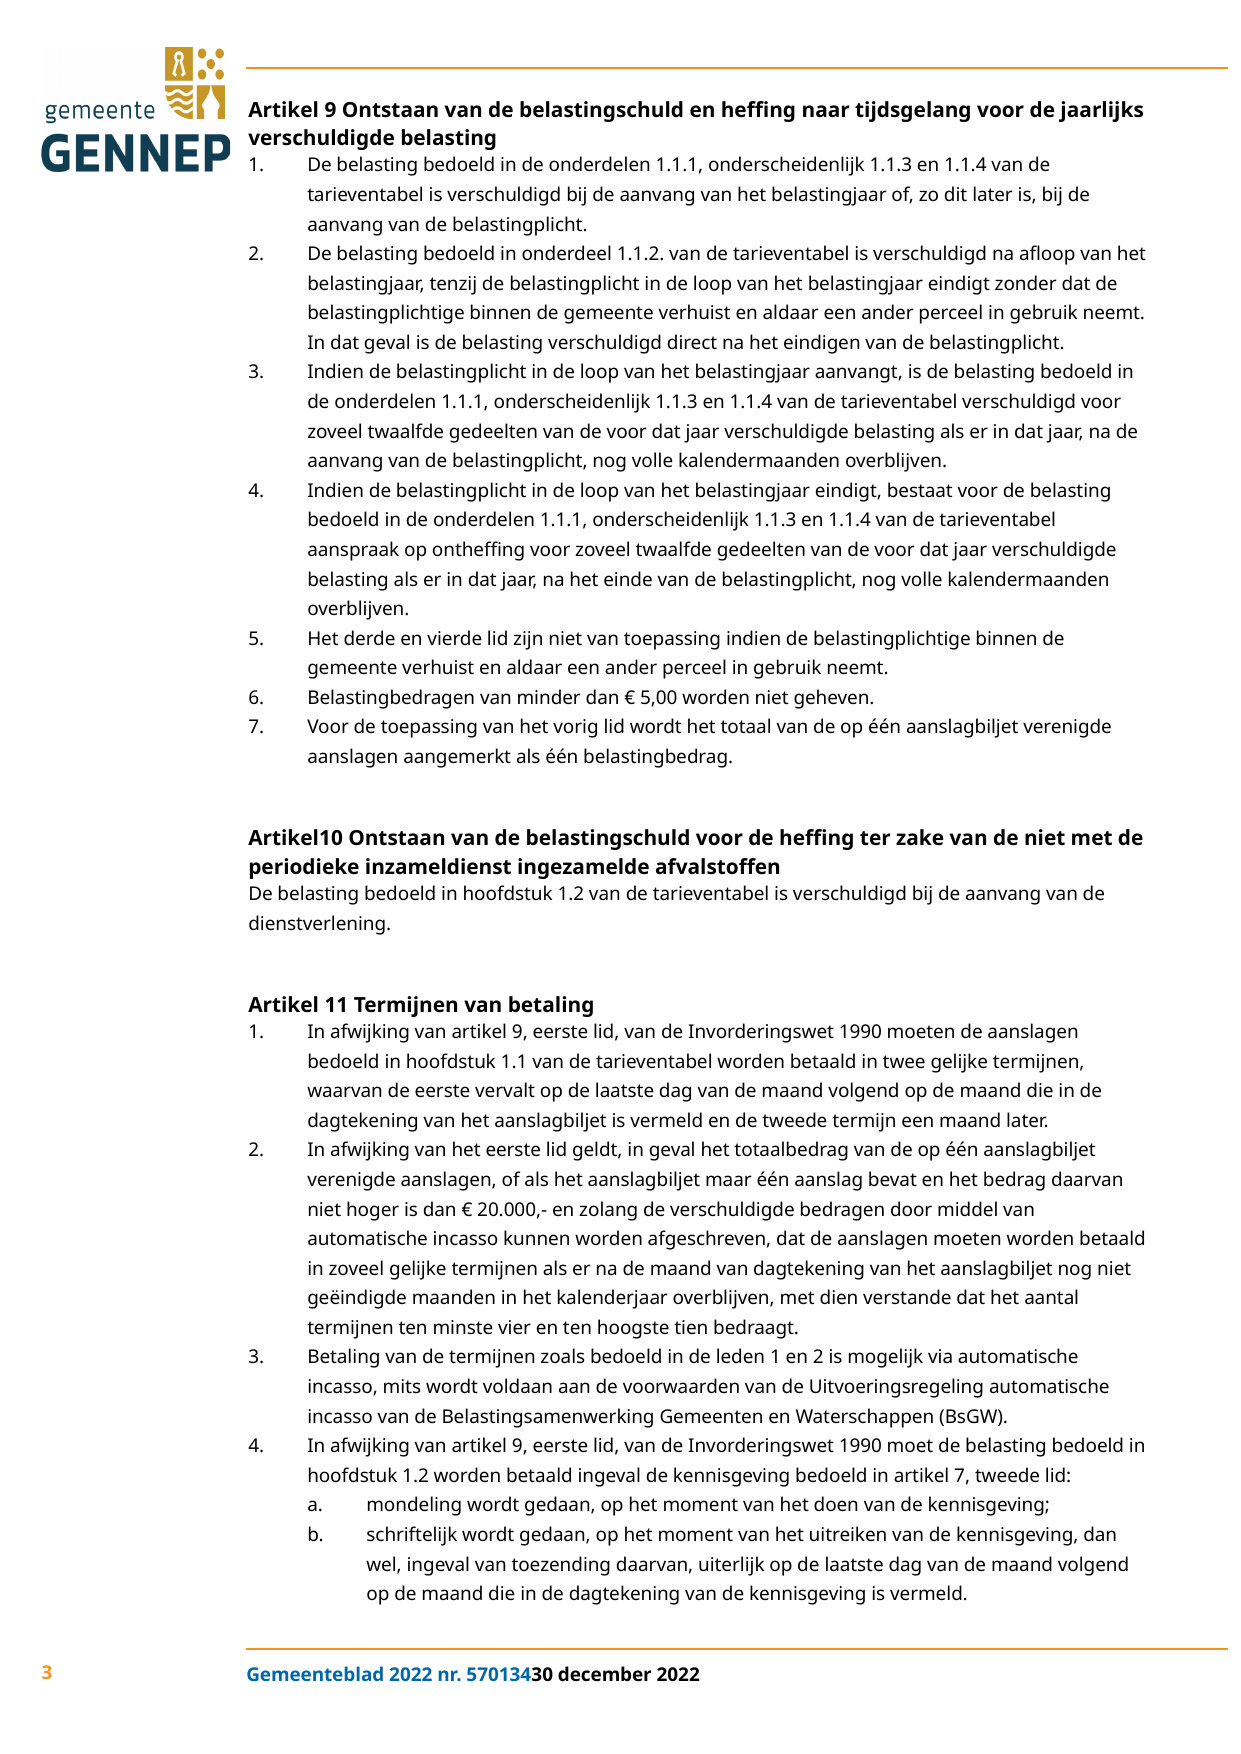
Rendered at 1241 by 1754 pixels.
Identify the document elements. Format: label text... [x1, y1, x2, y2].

list Belastingbedragen van minder dan € 5,00 worden niet geheven. [248, 684, 1152, 710]
list Betaling van de termijnen zoals bedoeld in de leden 1 en 2 is mogelijk via automatische incasso, mits wordt voldaan aan de voorwaarden van de Uitvoeringsregeling automatische incasso van de Belastingsamenwerking Gemeenten en Waterschappen (BsGW). [248, 1344, 1152, 1428]
list In afwijking van artikel 9, eerste lid, van de Invorderingswet 1990 moeten de aanslagen bedoeld in hoofdstuk 1.1 van de tarieventabel worden betaald in twee gelijke termijnen, waarvan de eerste vervalt op de laatste dag van de maand volgend op de maand die in de dagtekening van het aanslagbiljet is vermeld en de tweede termijn een maand later. [248, 1018, 1152, 1133]
list Het derde en vierde lid zijn niet van toepassing indien de belastingplichtige binnen de gemeente verhuist en aldaar een ander perceel in gebruik neemt. [248, 625, 1152, 680]
text Artikel10 Ontstaan van de belastingschuld voor de heffing ter zake van de niet met de periodieke inzameldienst ingezamelde afvalstoffen [248, 823, 1152, 880]
picture [41, 47, 231, 172]
list Indien de belastingplicht in de loop van het belastingjaar aanvangt, is de belasting bedoeld in de onderdelen 1.1.1, onderscheidenlijk 1.1.3 en 1.1.4 van de tarieventabel verschuldigd voor zoveel twaalfde gedeelten van de voor dat jaar verschuldigde belasting als er in dat jaar, na de aanvang van de belastingplicht, nog volle kalendermaanden overblijven. [248, 359, 1152, 473]
list In afwijking van het eerste lid geldt, in geval het totaalbedrag van de op één aanslagbiljet verenigde aanslagen, of als het aanslagbiljet maar één aanslag bevat en het bedrag daarvan niet hoger is dan € 20.000,- en zolang de verschuldigde bedragen door middel van automatische incasso kunnen worden afgeschreven, dat de aanslagen moeten worden betaald in zoveel gelijke termijnen als er na de maand van dagtekening van het aanslagbiljet nog niet geëindigde maanden in het kalenderjaar overblijven, met dien verstande dat het aantal termijnen ten minste vier en ten hoogste tien bedraagt. [248, 1137, 1152, 1340]
list schriftelijk wordt gedaan, op het moment van het uitreiken van de kennisgeving, dan wel, ingeval van toezending daarvan, uiterlijk op de laatste dag van de maand volgend op de maand die in de dagtekening van de kennisgeving is vermeld. [307, 1521, 1152, 1606]
list Voor de toepassing van het vorig lid wordt het totaal van de op één aanslagbiljet verenigde aanslagen aangemerkt als één belastingbedrag. [248, 714, 1152, 769]
text De belasting bedoeld in hoofdstuk 1.2 van de tarieventabel is verschuldigd bij de aanvang van de dienstverlening. [248, 880, 1152, 936]
text Artikel 9 Ontstaan van de belastingschuld en heffing naar tijdsgelang voor de jaarlijks verschuldigde belasting [248, 95, 1152, 152]
text Artikel 11 Termijnen van betaling [248, 990, 1152, 1018]
list Indien de belastingplicht in de loop van het belastingjaar eindigt, bestaat voor de belasting bedoeld in de onderdelen 1.1.1, onderscheidenlijk 1.1.3 en 1.1.4 van de tarieventabel aanspraak op ontheffing voor zoveel twaalfde gedeelten van de voor dat jaar verschuldigde belasting als er in dat jaar, na het einde van de belastingplicht, nog volle kalendermaanden overblijven. [248, 477, 1152, 621]
list mondeling wordt gedaan, op het moment van het doen van de kennisgeving; [307, 1492, 1152, 1517]
list De belasting bedoeld in onderdeel 1.1.2. van de tarieventabel is verschuldigd na afloop van het belastingjaar, tenzij de belastingplicht in de loop van het belastingjaar eindigt zonder dat de belastingplichtige binnen de gemeente verhuist en aldaar een ander perceel in gebruik neemt. In dat geval is de belasting verschuldigd direct na het eindigen van de belastingplicht. [248, 240, 1152, 355]
list In afwijking van artikel 9, eerste lid, van de Invorderingswet 1990 moet de belasting bedoeld in hoofdstuk 1.2 worden betaald ingeval de kennisgeving bedoeld in artikel 7, tweede lid: [248, 1432, 1152, 1488]
list De belasting bedoeld in de onderdelen 1.1.1, onderscheidenlijk 1.1.3 en 1.1.4 van de tarieventabel is verschuldigd bij de aanvang van het belastingjaar of, zo dit later is, bij de aanvang van de belastingplicht. [248, 152, 1152, 237]
